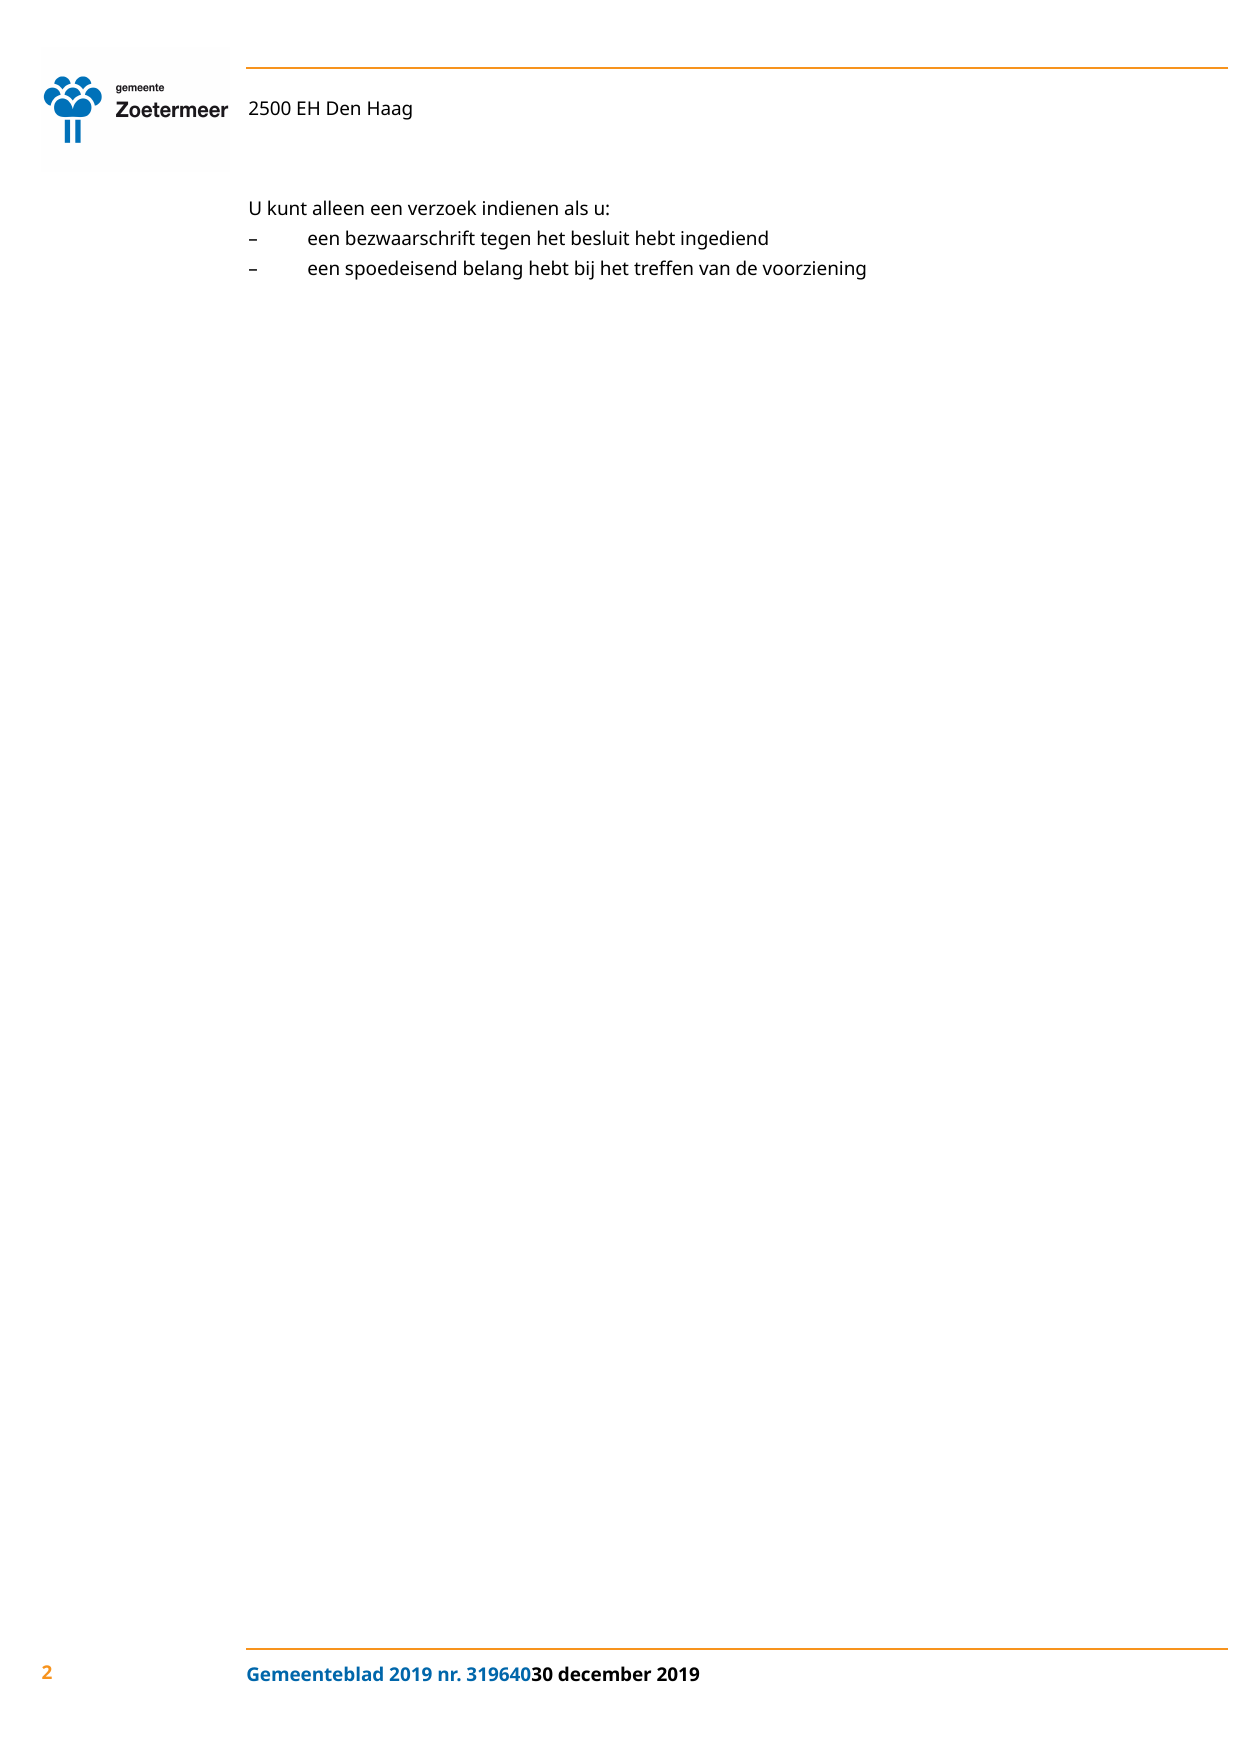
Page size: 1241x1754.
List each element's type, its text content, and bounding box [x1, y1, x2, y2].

text 2500 EH Den Haag [248, 95, 1152, 121]
picture [41, 47, 231, 172]
text U kunt alleen een verzoek indienen als u: [248, 196, 1152, 221]
list een spoedeisend belang hebt bij het treffen van de voorziening [248, 255, 1152, 281]
list een bezwaarschrift tegen het besluit hebt ingediend [248, 225, 1152, 251]
